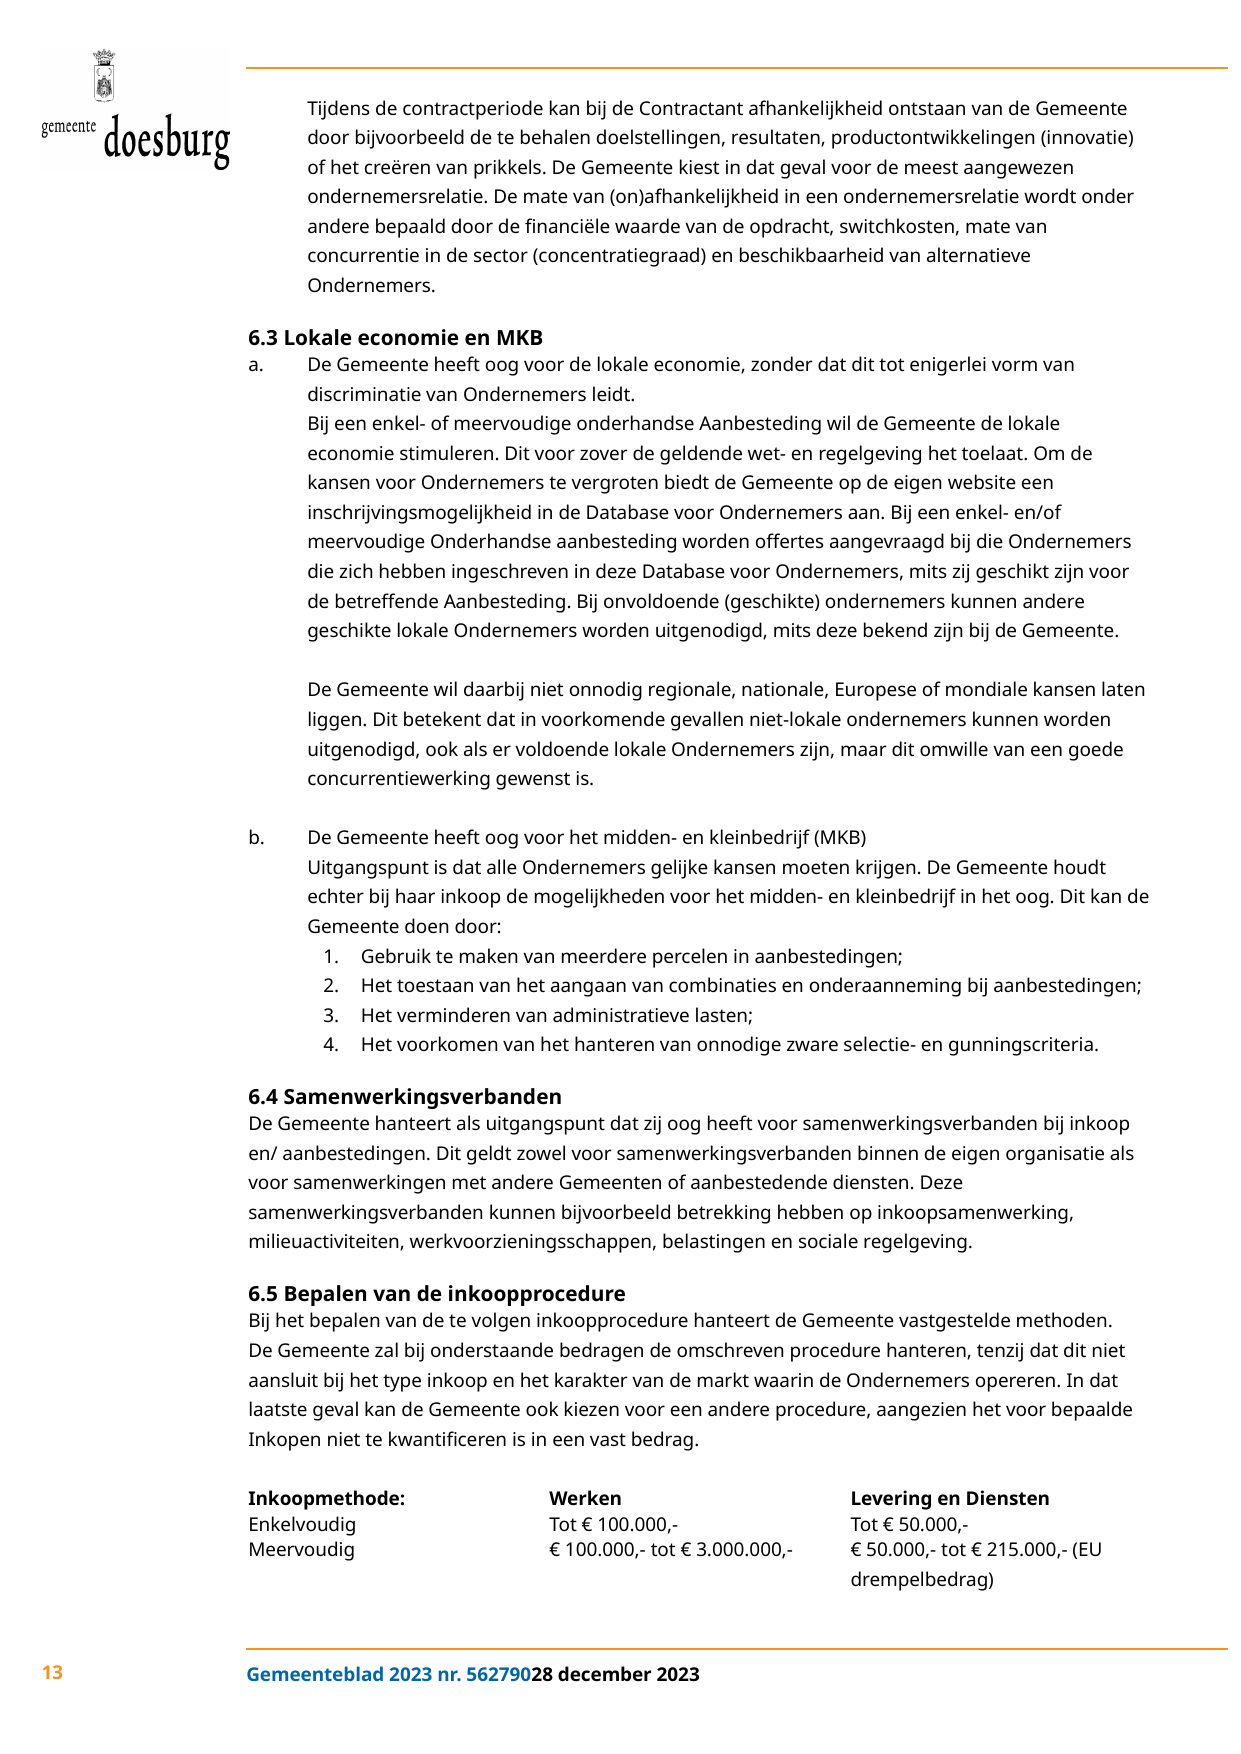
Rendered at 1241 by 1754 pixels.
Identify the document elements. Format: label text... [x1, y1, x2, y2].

text De Gemeente hanteert als uitgangspunt dat zij oog heeft voor samenwerkingsverbanden bij inkoop en/ aanbestedingen. Dit geldt zowel voor samenwerkingsverbanden binnen de eigen organisatie als voor samenwerkingen met andere Gemeenten of aanbestedende diensten. Deze samenwerkingsverbanden kunnen bijvoorbeeld betrekking hebben op inkoopsamenwerking, milieuactiviteiten, werkvoorzieningsschappen, belastingen en sociale regelgeving. [248, 1110, 1152, 1254]
table_header Inkoopmethode: [248, 1485, 549, 1511]
table_cell Meervoudig [248, 1537, 549, 1592]
table_header Levering en Diensten [850, 1485, 1152, 1511]
text 6.5 Bepalen van de inkoopprocedure [248, 1279, 1152, 1308]
text 6.4 Samenwerkingsverbanden [248, 1082, 1152, 1110]
list De Gemeente heeft oog voor de lokale economie, zonder dat dit tot enigerlei vorm van discriminatie van Ondernemers leidt. [248, 351, 1152, 406]
list Het voorkomen van het hanteren van onnodige zware selectie- en gunningscriteria. [323, 1032, 1152, 1057]
list De Gemeente heeft oog voor het midden- en kleinbedrijf (MKB) [248, 824, 1152, 850]
list Uitgangspunt is dat alle Ondernemers gelijke kansen moeten krijgen. De Gemeente houdt echter bij haar inkoop de mogelijkheden voor het midden- en kleinbedrijf in het oog. Dit kan de Gemeente doen door: [248, 854, 1152, 939]
picture [41, 47, 231, 172]
list Het verminderen van administratieve lasten; [323, 1002, 1152, 1028]
list Het toestaan van het aangaan van combinaties en onderaanneming bij aanbestedingen; [323, 972, 1152, 998]
list Tijdens de contractperiode kan bij de Contractant afhankelijkheid ontstaan van de Gemeente door bijvoorbeeld de te behalen doelstellingen, resultaten, productontwikkelingen (innovatie) of het creëren van prikkels. De Gemeente kiest in dat geval voor de meest aangewezen ondernemersrelatie. De mate van (on)afhankelijkheid in een ondernemersrelatie wordt onder andere bepaald door de financiële waarde van de opdracht, switchkosten, mate van concurrentie in de sector (concentratiegraad) en beschikbaarheid van alternatieve Ondernemers. [248, 95, 1152, 298]
text De Gemeente zal bij onderstaande bedragen de omschreven procedure hanteren, tenzij dat dit niet aansluit bij het type inkoop en het karakter van de markt waarin de Ondernemers opereren. In dat laatste geval kan de Gemeente ook kiezen voor een andere procedure, aangezien het voor bepaalde Inkopen niet te kwantificeren is in een vast bedrag. [248, 1337, 1152, 1452]
text Bij het bepalen van de te volgen inkoopprocedure hanteert de Gemeente vastgestelde methoden. [248, 1308, 1152, 1333]
table_cell Enkelvoudig [248, 1511, 549, 1537]
table_header Werken [549, 1485, 850, 1511]
table_cell € 50.000,- tot € 215.000,- (EU drempelbedrag) [850, 1537, 1152, 1592]
list De Gemeente wil daarbij niet onnodig regionale, nationale, Europese of mondiale kansen laten liggen. Dit betekent dat in voorkomende gevallen niet-lokale ondernemers kunnen worden uitgenodigd, ook als er voldoende lokale Ondernemers zijn, maar dit omwille van een goede concurrentiewerking gewenst is. [248, 677, 1152, 791]
list Gebruik te maken van meerdere percelen in aanbestedingen; [323, 943, 1152, 968]
table_cell Tot € 100.000,- [549, 1511, 850, 1537]
text 6.3 Lokale economie en MKB [248, 323, 1152, 351]
table_cell € 100.000,- tot € 3.000.000,- [549, 1537, 850, 1592]
list Bij een enkel- of meervoudige onderhandse Aanbesteding wil de Gemeente de lokale economie stimuleren. Dit voor zover de geldende wet- en regelgeving het toelaat. Om de kansen voor Ondernemers te vergroten biedt de Gemeente op de eigen website een inschrijvingsmogelijkheid in de Database voor Ondernemers aan. Bij een enkel- en/of meervoudige Onderhandse aanbesteding worden offertes aangevraagd bij die Ondernemers die zich hebben ingeschreven in deze Database voor Ondernemers, mits zij geschikt zijn voor de betreffende Aanbesteding. Bij onvoldoende (geschikte) ondernemers kunnen andere geschikte lokale Ondernemers worden uitgenodigd, mits deze bekend zijn bij de Gemeente. [248, 410, 1152, 643]
table_cell Tot € 50.000,- [850, 1511, 1152, 1537]
